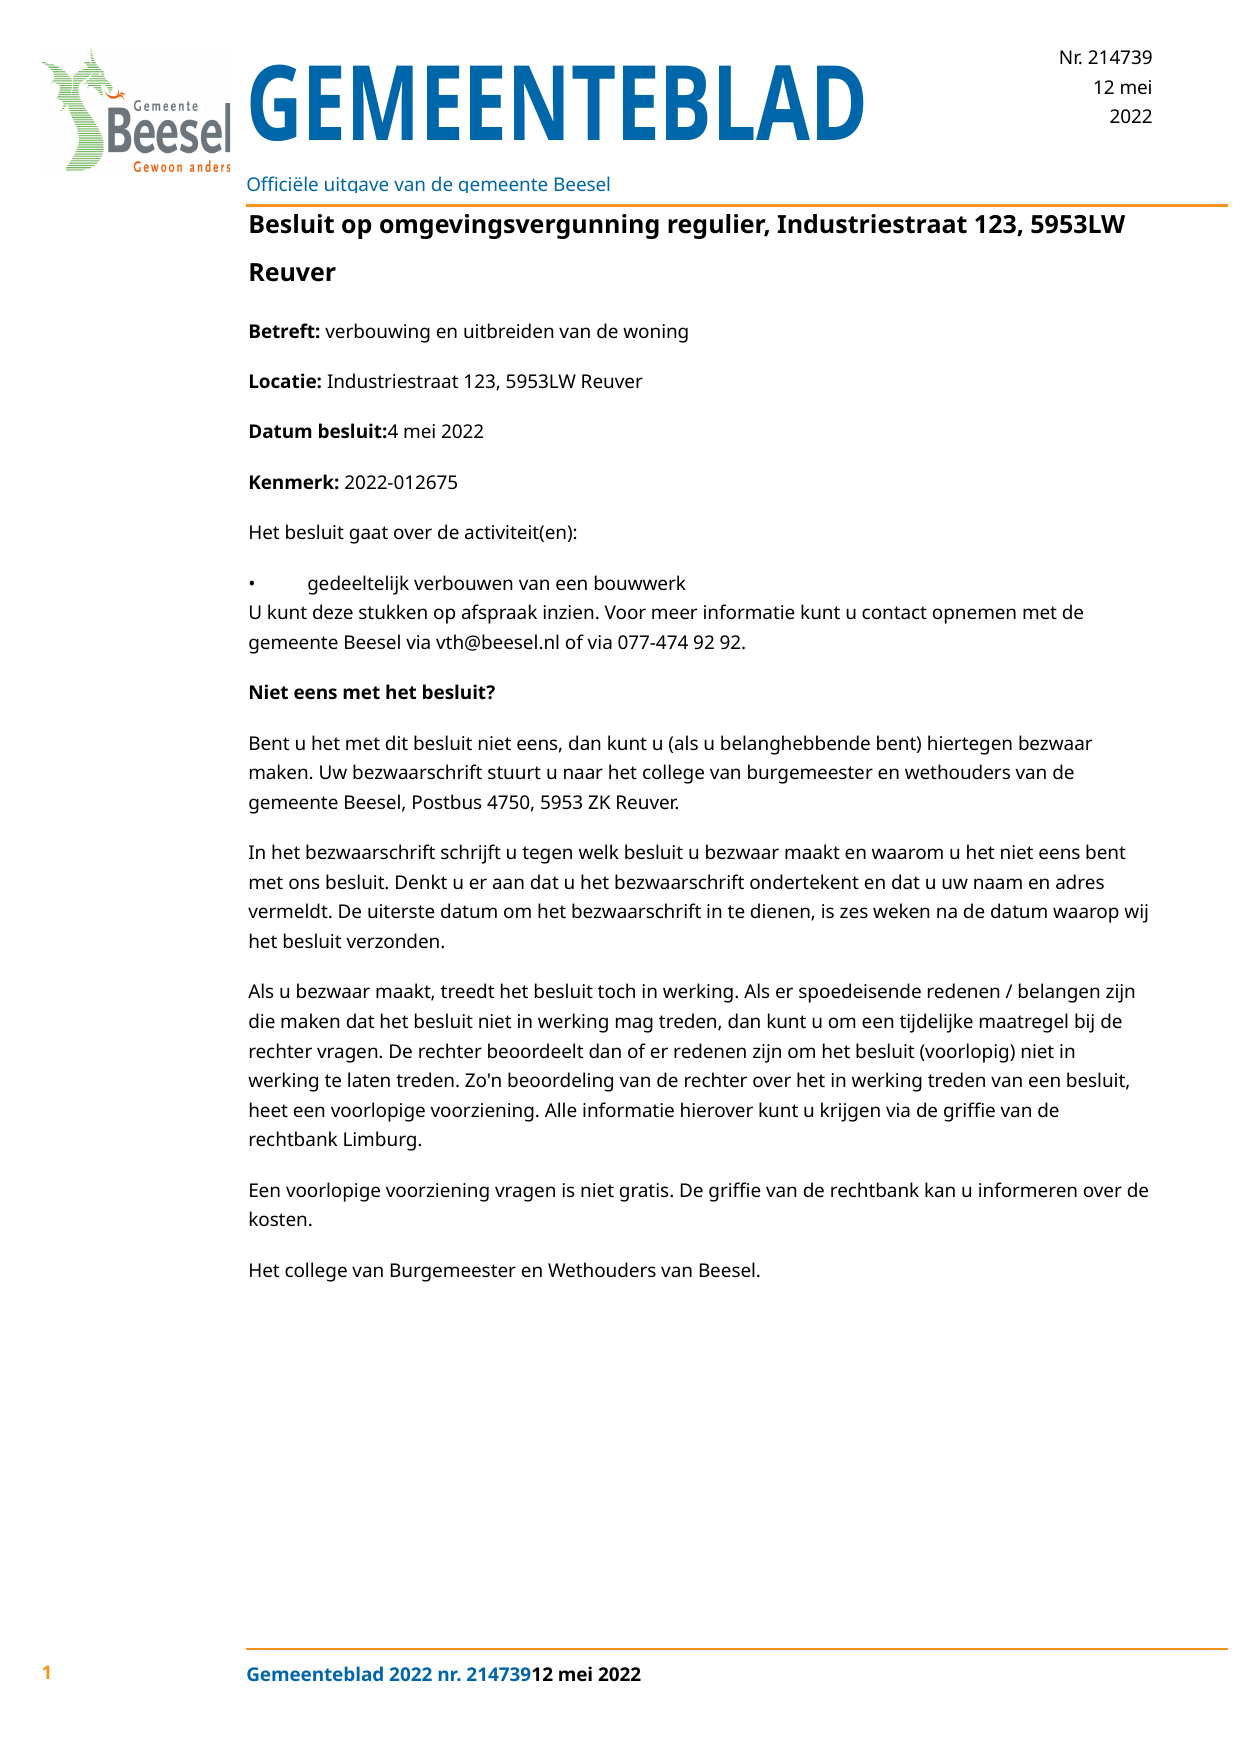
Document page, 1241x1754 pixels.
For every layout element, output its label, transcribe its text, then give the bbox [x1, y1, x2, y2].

text In het bezwaarschrift schrijft u tegen welk besluit u bezwaar maakt en waarom u het niet eens bent met ons besluit. Denkt u er aan dat u het bezwaarschrift ondertekent en dat u uw naam en adres vermeldt. De uiterste datum om het bezwaarschrift in te dienen, is zes weken na de datum waarop wij het besluit verzonden. [248, 839, 1152, 954]
text Locatie: Industriestraat 123, 5953LW Reuver [248, 368, 1152, 394]
text Bent u het met dit besluit niet eens, dan kunt u (als u belanghebbende bent) hiertegen bezwaar maken. Uw bezwaarschrift stuurt u naar het college van burgemeester en wethouders van de gemeente Beesel, Postbus 4750, 5953 ZK Reuver. [248, 730, 1152, 815]
text Het college van Burgemeester en Wethouders van Beesel. [248, 1257, 1152, 1283]
text Een voorlopige voorziening vragen is niet gratis. De griffie van de rechtbank kan u informeren over de kosten. [248, 1177, 1152, 1232]
picture [41, 47, 231, 172]
text Betreft: verbouwing en uitbreiden van de woning [248, 318, 1152, 344]
list gedeeltelijk verbouwen van een bouwwerk [248, 570, 1152, 596]
text U kunt deze stukken op afspraak inzien. Voor meer informatie kunt u contact opnemen met de gemeente Beesel via vth@beesel.nl of via 077-474 92 92. [248, 599, 1152, 655]
text Besluit op omgevingsvergunning regulier, Industriestraat 123, 5953LW Reuver [248, 207, 1152, 288]
text Het besluit gaat over de activiteit(en): [248, 519, 1152, 545]
text Datum besluit:4 mei 2022 [248, 419, 1152, 444]
text Niet eens met het besluit? [248, 679, 1152, 705]
text Kenmerk: 2022-012675 [248, 469, 1152, 495]
text Als u bezwaar maakt, treedt het besluit toch in werking. Als er spoedeisende redenen / belangen zijn die maken dat het besluit niet in werking mag treden, dan kunt u om een tijdelijke maatregel bij de rechter vragen. De rechter beoordeelt dan of er redenen zijn om het besluit (voorlopig) niet in werking te laten treden. Zo'n beoordeling van de rechter over het in werking treden van een besluit, heet een voorlopige voorziening. Alle informatie hierover kunt u krijgen via de griffie van de rechtbank Limburg. [248, 979, 1152, 1152]
